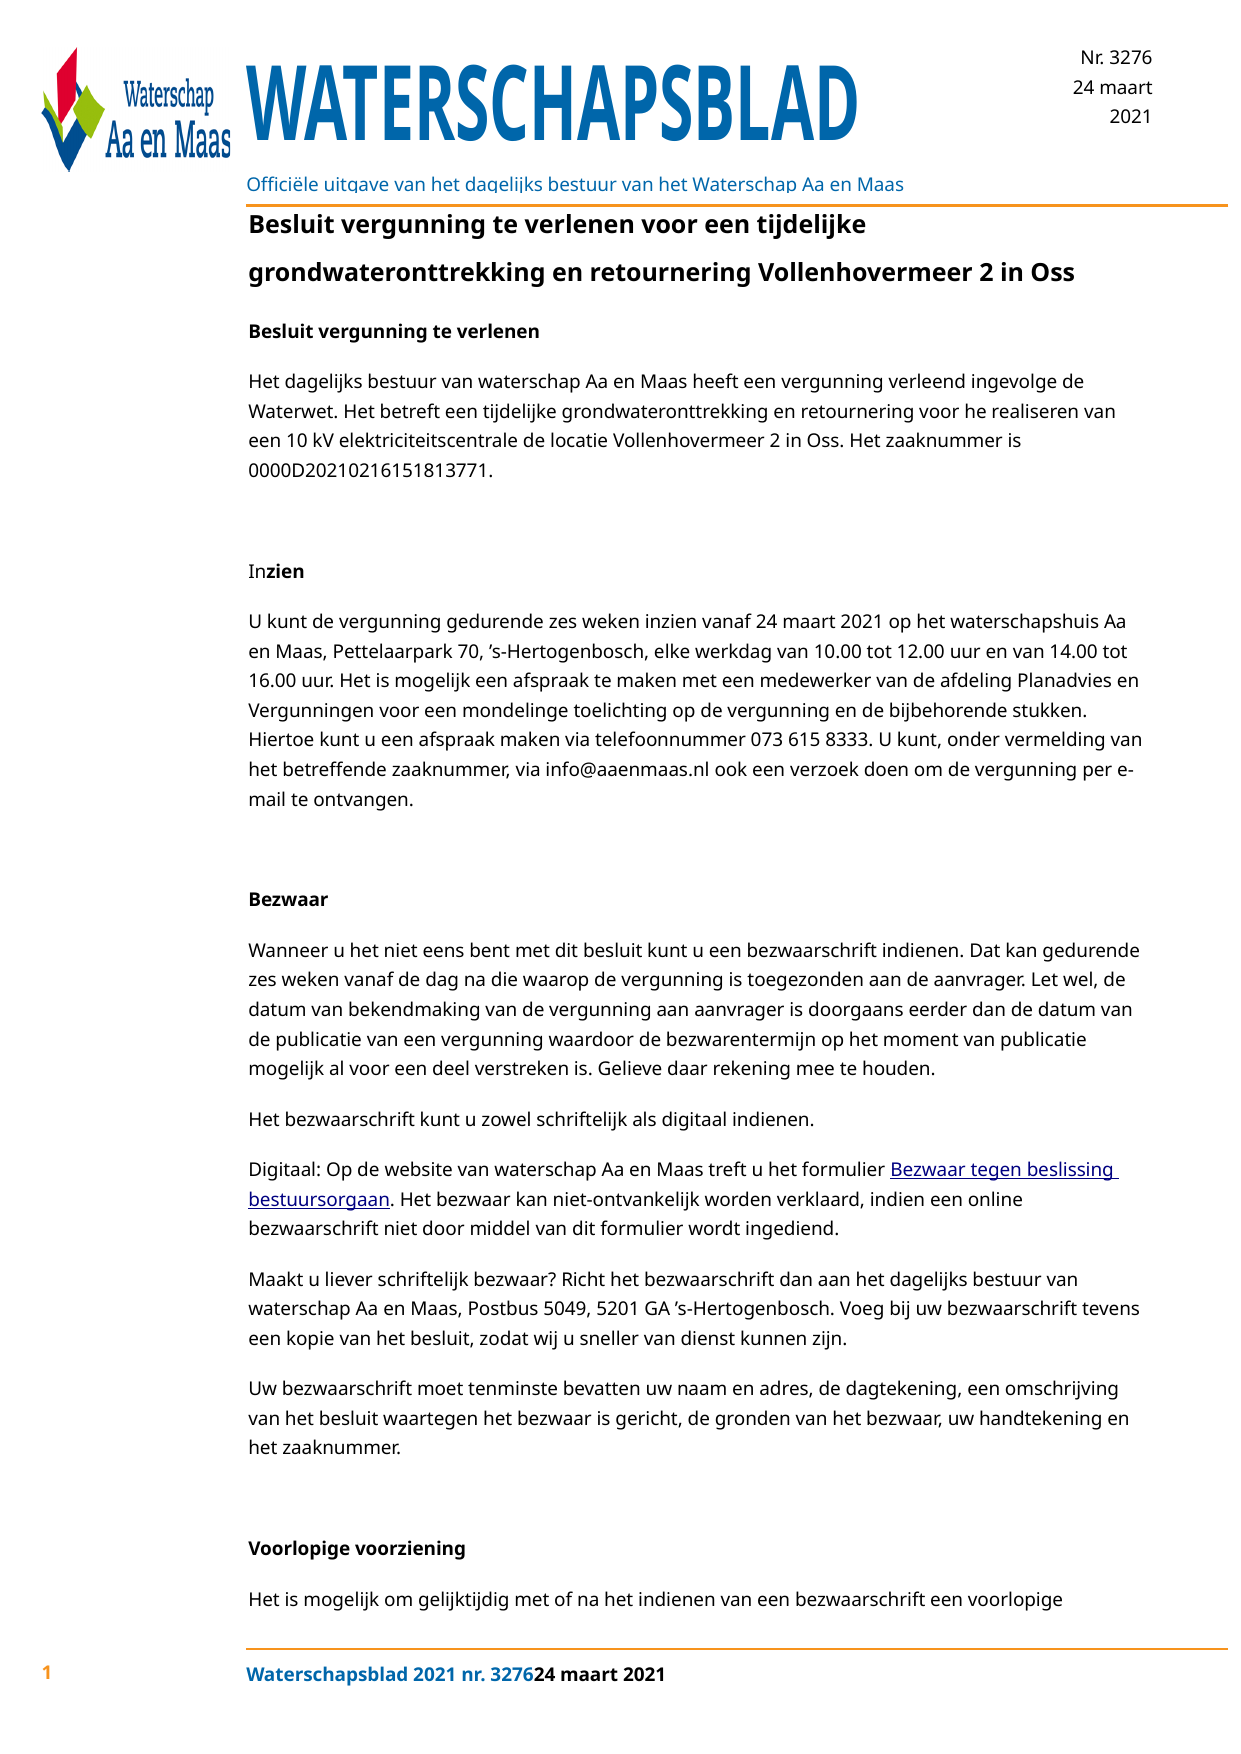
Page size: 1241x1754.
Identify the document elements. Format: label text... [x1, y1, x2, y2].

text Uw bezwaarschrift moet tenminste bevatten uw naam en adres, de dagtekening, een omschrijving van het besluit waartegen het bezwaar is gericht, de gronden van het bezwaar, uw handtekening en het zaaknummer. [248, 1375, 1152, 1460]
text Bezwaar [248, 887, 1152, 912]
text Besluit vergunning te verlenen [248, 318, 1152, 344]
text Voorlopige voorziening [248, 1535, 1152, 1561]
text Het bezwaarschrift kunt u zowel schriftelijk als digitaal indienen. [248, 1106, 1152, 1132]
text Wanneer u het niet eens bent met dit besluit kunt u een bezwaarschrift indienen. Dat kan gedurende zes weken vanaf de dag na die waarop de vergunning is toegezonden aan de aanvrager. Let wel, de datum van bekendmaking van de vergunning aan aanvrager is doorgaans eerder dan de datum van de publicatie van een vergunning waardoor de bezwarentermijn op het moment van publicatie mogelijk al voor een deel verstreken is. Gelieve daar rekening mee te houden. [248, 937, 1152, 1081]
text U kunt de vergunning gedurende zes weken inzien vanaf 24 maart 2021 op het waterschapshuis Aa en Maas, Pettelaarpark 70, ’s-Hertogenbosch, elke werkdag van 10.00 tot 12.00 uur en van 14.00 tot 16.00 uur. Het is mogelijk een afspraak te maken met een medewerker van de afdeling Planadvies en Vergunningen voor een mondelinge toelichting op de vergunning en de bijbehorende stukken. Hiertoe kunt u een afspraak maken via telefoonnummer 073 615 8333. U kunt, onder vermelding van het betreffende zaaknummer, via info@aaenmaas.nl ook een verzoek doen om de vergunning per e-mail te ontvangen. [248, 608, 1152, 812]
text Het is mogelijk om gelijktijdig met of na het indienen van een bezwaarschrift een voorlopige [248, 1586, 1152, 1612]
text Inzien [248, 558, 1152, 584]
text Besluit vergunning te verlenen voor een tijdelijke grondwateronttrekking en retournering Vollenhovermeer 2 in Oss [248, 207, 1152, 288]
picture [41, 47, 231, 172]
text Maakt u liever schriftelijk bezwaar? Richt het bezwaarschrift dan aan het dagelijks bestuur van waterschap Aa en Maas, Postbus 5049, 5201 GA ’s-Hertogenbosch. Voeg bij uw bezwaarschrift tevens een kopie van het besluit, zodat wij u sneller van dienst kunnen zijn. [248, 1266, 1152, 1351]
text Het dagelijks bestuur van waterschap Aa en Maas heeft een vergunning verleend ingevolge de Waterwet. Het betreft een tijdelijke grondwateronttrekking en retournering voor he realiseren van een 10 kV elektriciteitscentrale de locatie Vollenhovermeer 2 in Oss. Het zaaknummer is 0000D20210216151813771. [248, 368, 1152, 483]
text Digitaal: Op de website van waterschap Aa en Maas treft u het formulier Bezwaar tegen beslissing bestuursorgaan. Het bezwaar kan niet-ontvankelijk worden verklaard, indien een online bezwaarschrift niet door middel van dit formulier wordt ingediend. [248, 1156, 1152, 1241]
